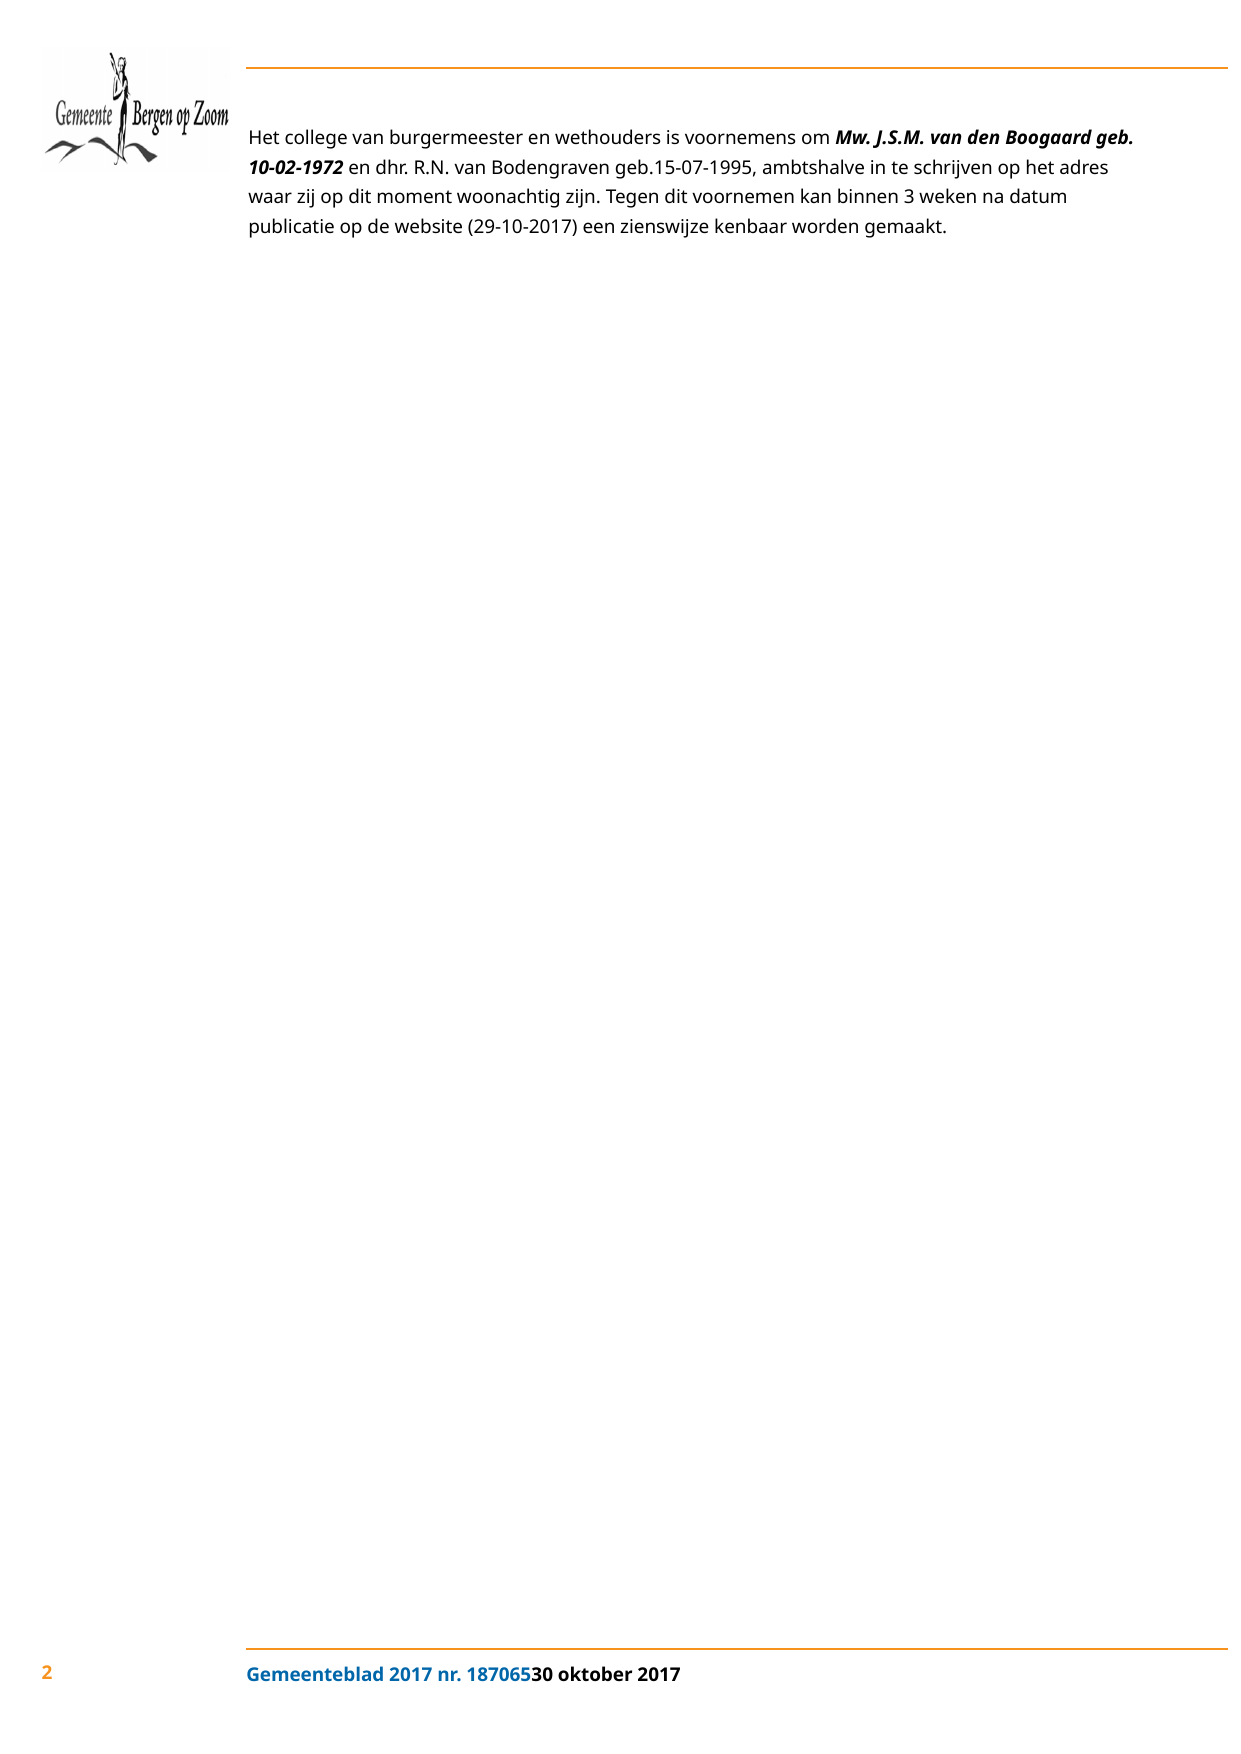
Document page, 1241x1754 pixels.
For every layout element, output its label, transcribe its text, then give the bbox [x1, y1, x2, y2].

text Het college van burgermeester en wethouders is voornemens om Mw. J.S.M. van den Boogaard geb. 10-02-1972 en dhr. R.N. van Bodengraven geb.15-07-1995, ambtshalve in te schrijven op het adres waar zij op dit moment woonachtig zijn. Tegen dit voornemen kan binnen 3 weken na datum publicatie op de website (29-10-2017) een zienswijze kenbaar worden gemaakt. [248, 124, 1152, 239]
picture [41, 47, 231, 172]
